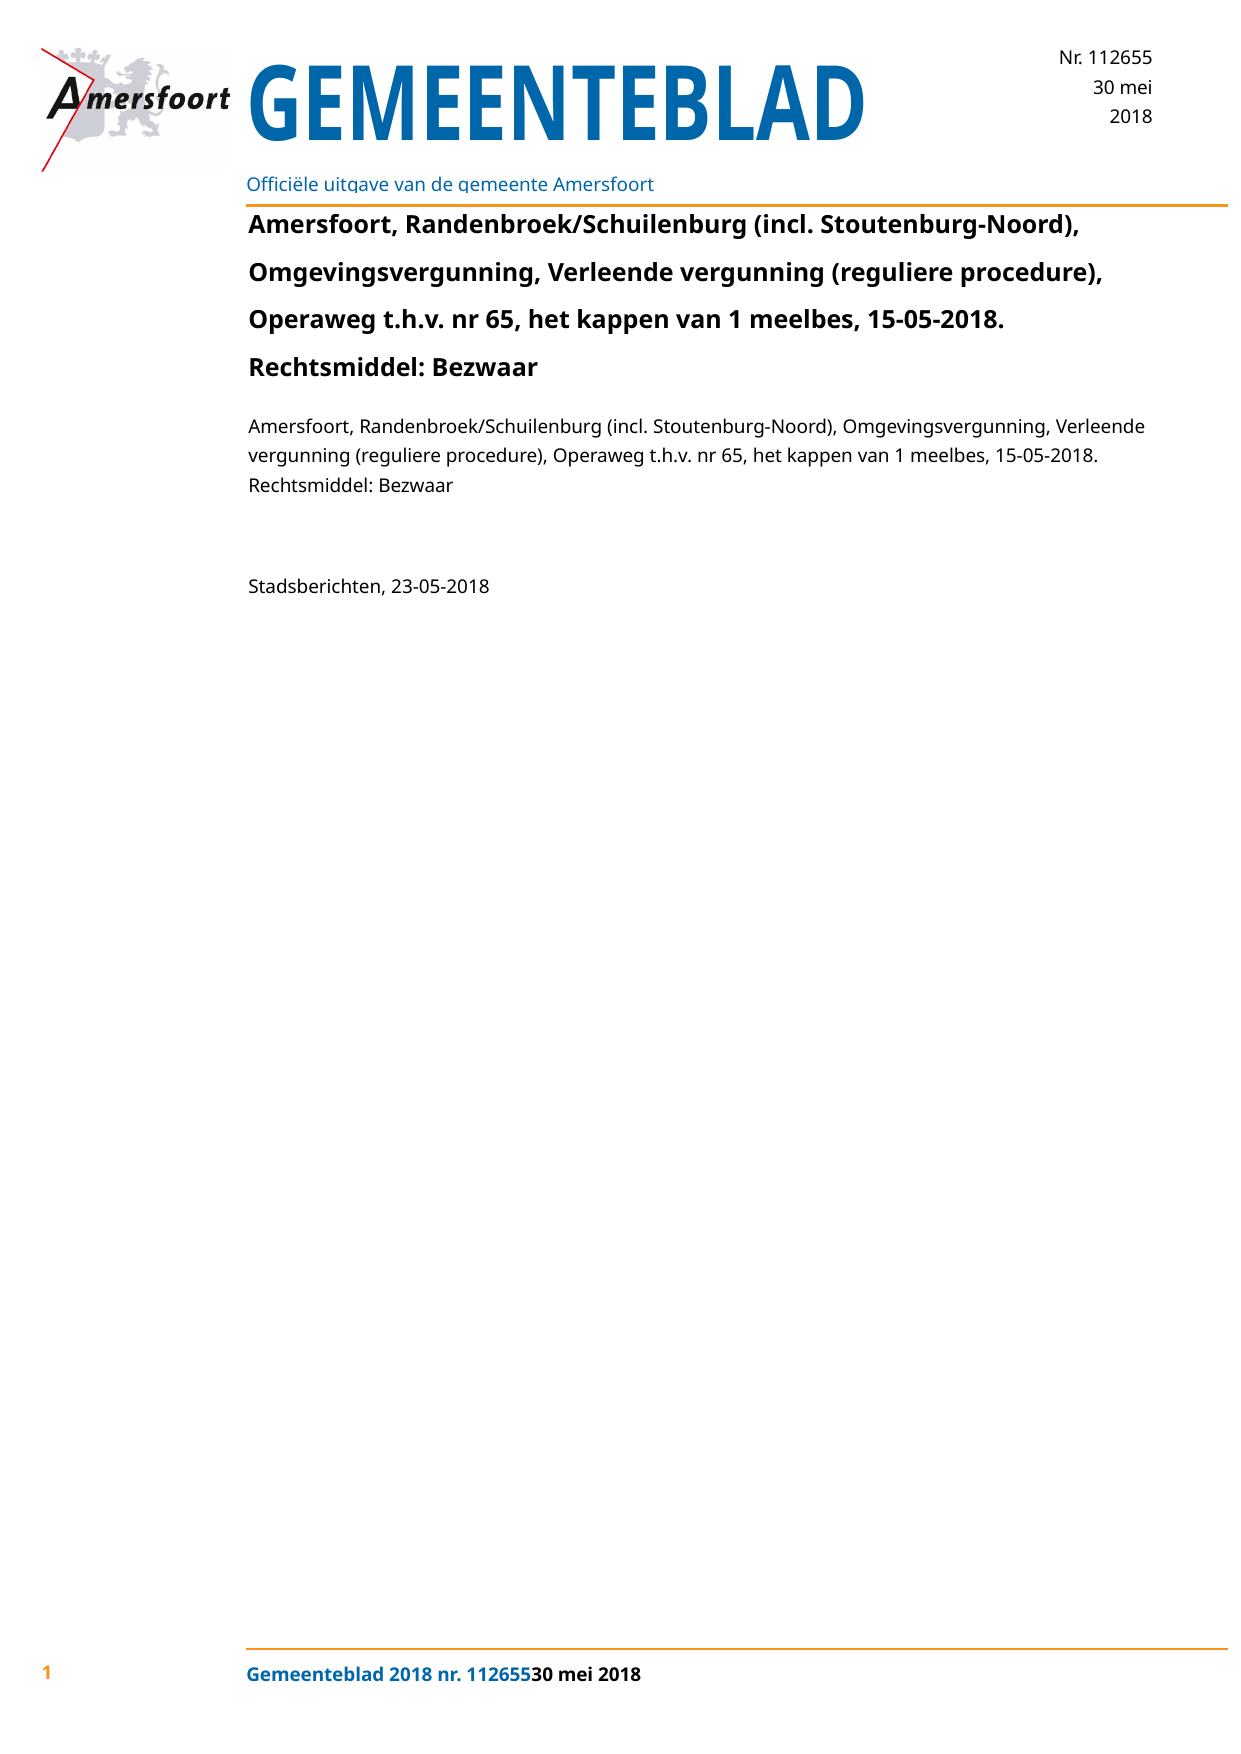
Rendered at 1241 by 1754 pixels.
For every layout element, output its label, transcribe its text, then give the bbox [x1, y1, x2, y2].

text Stadsberichten, 23-05-2018 [248, 573, 1152, 599]
text Amersfoort, Randenbroek/Schuilenburg (incl. Stoutenburg-Noord), Omgevingsvergunning, Verleende vergunning (reguliere procedure), Operaweg t.h.v. nr 65, het kappen van 1 meelbes, 15-05-2018. Rechtsmiddel: Bezwaar [248, 413, 1152, 498]
picture [41, 47, 231, 172]
text Amersfoort, Randenbroek/Schuilenburg (incl. Stoutenburg-Noord), Omgevingsvergunning, Verleende vergunning (reguliere procedure), Operaweg t.h.v. nr 65, het kappen van 1 meelbes, 15-05-2018. Rechtsmiddel: Bezwaar [248, 207, 1152, 384]
